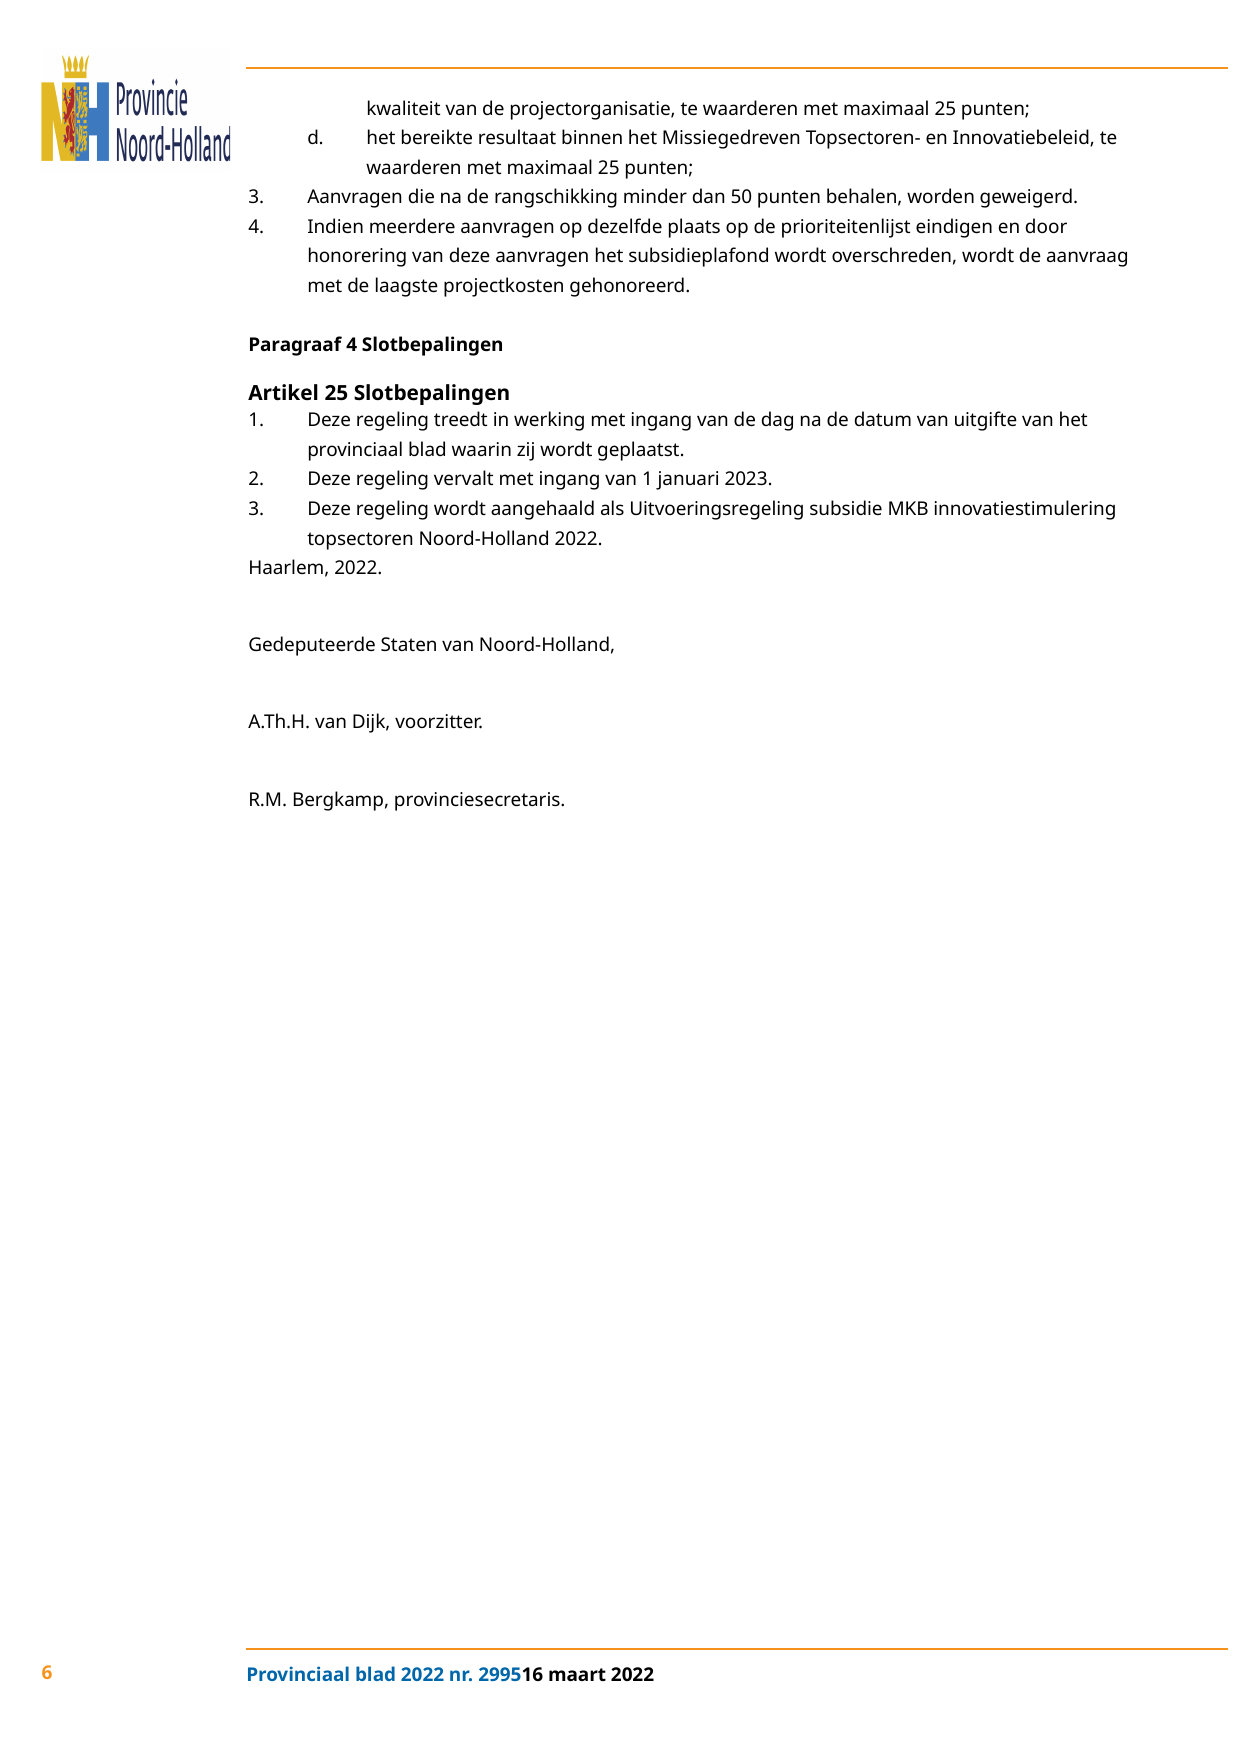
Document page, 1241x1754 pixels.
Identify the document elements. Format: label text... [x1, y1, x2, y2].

text Gedeputeerde Staten van Noord-Holland, [248, 632, 1152, 657]
list Deze regeling wordt aangehaald als Uitvoeringsregeling subsidie MKB innovatiestimulering topsectoren Noord-Holland 2022. [248, 495, 1152, 551]
list Deze regeling treedt in werking met ingang van de dag na de datum van uitgifte van het provinciaal blad waarin zij wordt geplaatst. [248, 406, 1152, 462]
text R.M. Bergkamp, provinciesecretaris. [248, 786, 1152, 812]
list kwaliteit van de projectorganisatie, te waarderen met maximaal 25 punten; [307, 95, 1152, 121]
picture [41, 47, 231, 172]
list Aanvragen die na de rangschikking minder dan 50 punten behalen, worden geweigerd. [248, 183, 1152, 209]
text A.Th.H. van Dijk, voorzitter. [248, 709, 1152, 734]
text Haarlem, 2022. [248, 554, 1152, 580]
text Artikel 25 Slotbepalingen [248, 378, 1152, 406]
list het bereikte resultaat binnen het Missiegedreven Topsectoren- en Innovatiebeleid, te waarderen met maximaal 25 punten; [307, 124, 1152, 180]
text Paragraaf 4 Slotbepalingen [248, 331, 1152, 357]
list Deze regeling vervalt met ingang van 1 januari 2023. [248, 466, 1152, 491]
list Indien meerdere aanvragen op dezelfde plaats op de prioriteitenlijst eindigen en door honorering van deze aanvragen het subsidieplafond wordt overschreden, wordt de aanvraag met de laagste projectkosten gehonoreerd. [248, 213, 1152, 298]
